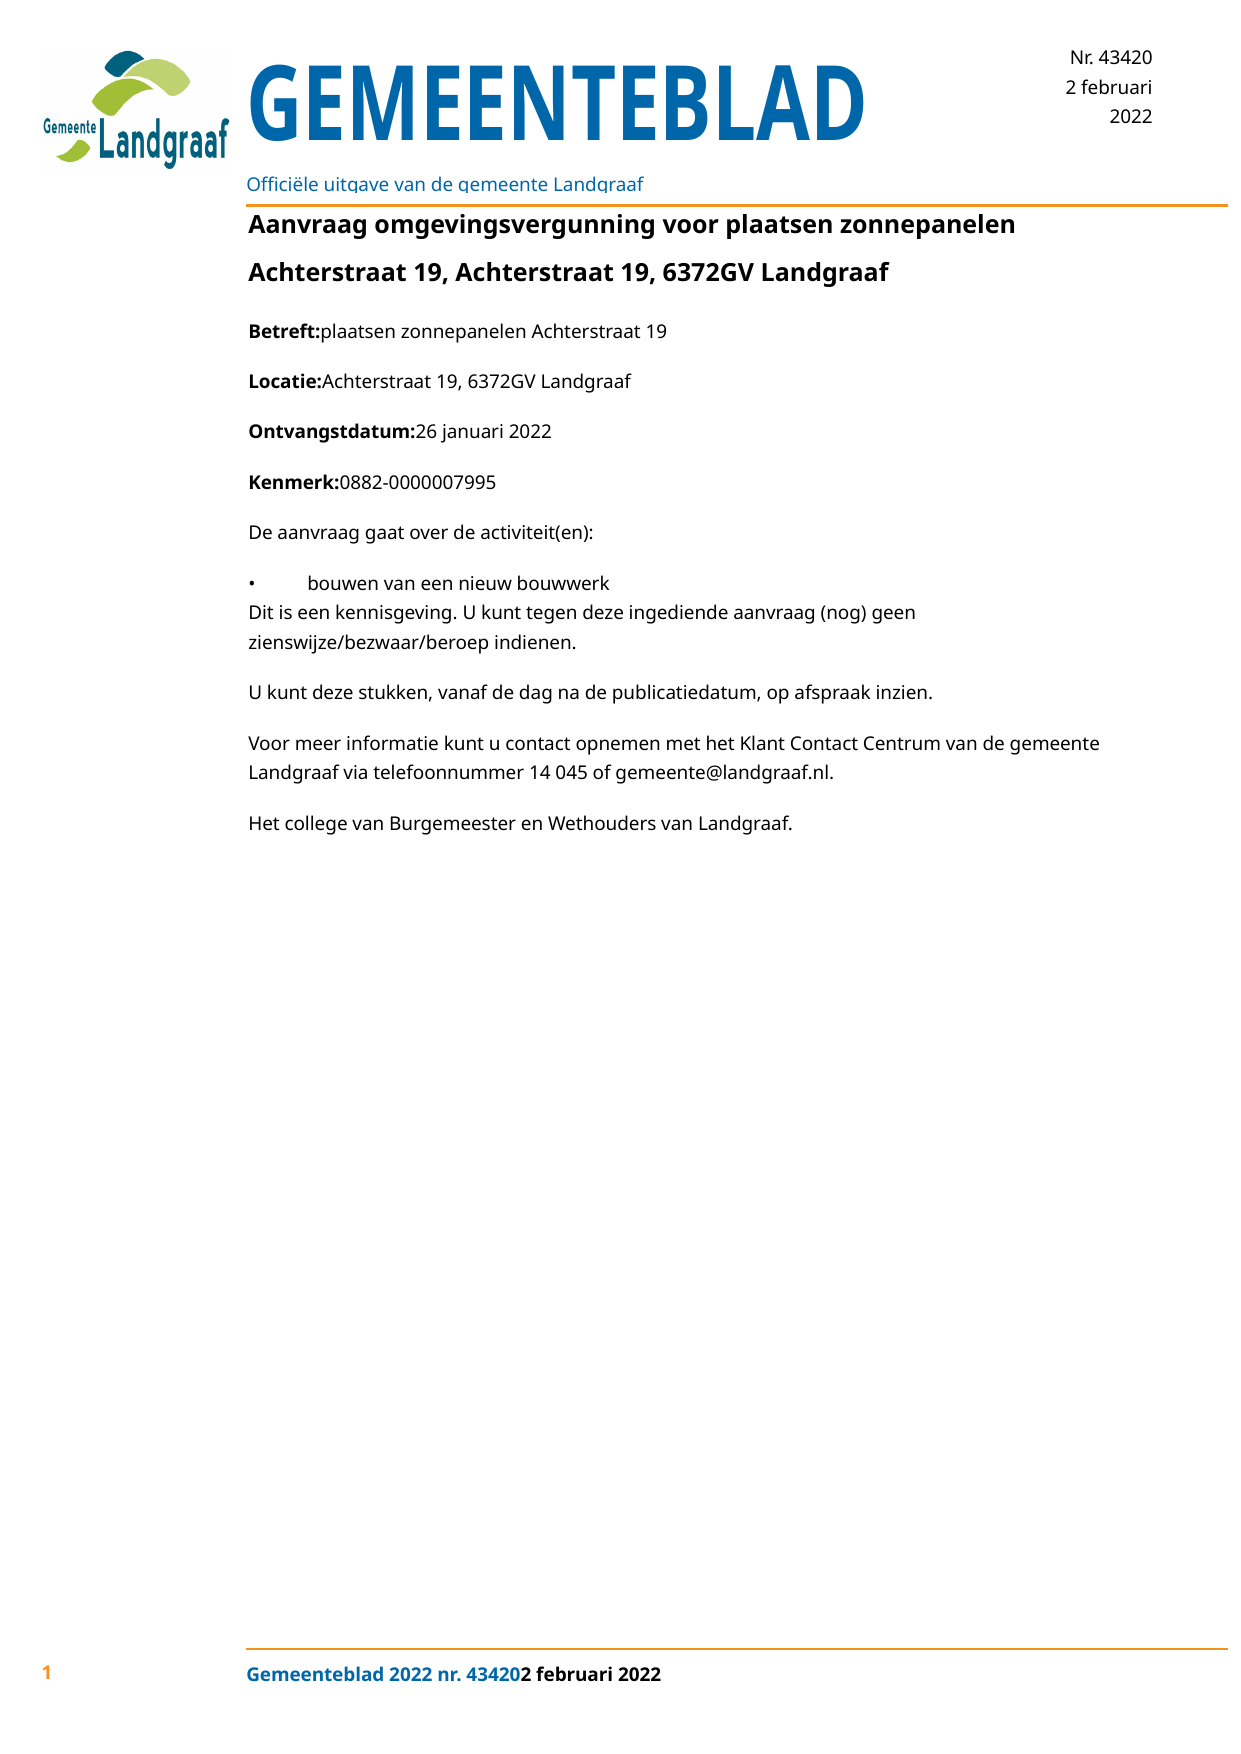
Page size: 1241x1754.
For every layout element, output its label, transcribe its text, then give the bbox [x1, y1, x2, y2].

picture [41, 47, 231, 172]
text U kunt deze stukken, vanaf de dag na de publicatiedatum, op afspraak inzien. [248, 679, 1152, 705]
text Dit is een kennisgeving. U kunt tegen deze ingediende aanvraag (nog) geen zienswijze/bezwaar/beroep indienen. [248, 599, 1152, 655]
text Aanvraag omgevingsvergunning voor plaatsen zonnepanelen Achterstraat 19, Achterstraat 19, 6372GV Landgraaf [248, 207, 1152, 288]
text Betreft:plaatsen zonnepanelen Achterstraat 19 [248, 318, 1152, 344]
text Ontvangstdatum:26 januari 2022 [248, 419, 1152, 444]
list bouwen van een nieuw bouwwerk [248, 570, 1152, 596]
text Voor meer informatie kunt u contact opnemen met het Klant Contact Centrum van de gemeente Landgraaf via telefoonnummer 14 045 of gemeente@landgraaf.nl. [248, 730, 1152, 785]
text Locatie:Achterstraat 19, 6372GV Landgraaf [248, 368, 1152, 394]
text Het college van Burgemeester en Wethouders van Landgraaf. [248, 810, 1152, 836]
text Kenmerk:0882-0000007995 [248, 469, 1152, 495]
text De aanvraag gaat over de activiteit(en): [248, 519, 1152, 545]
